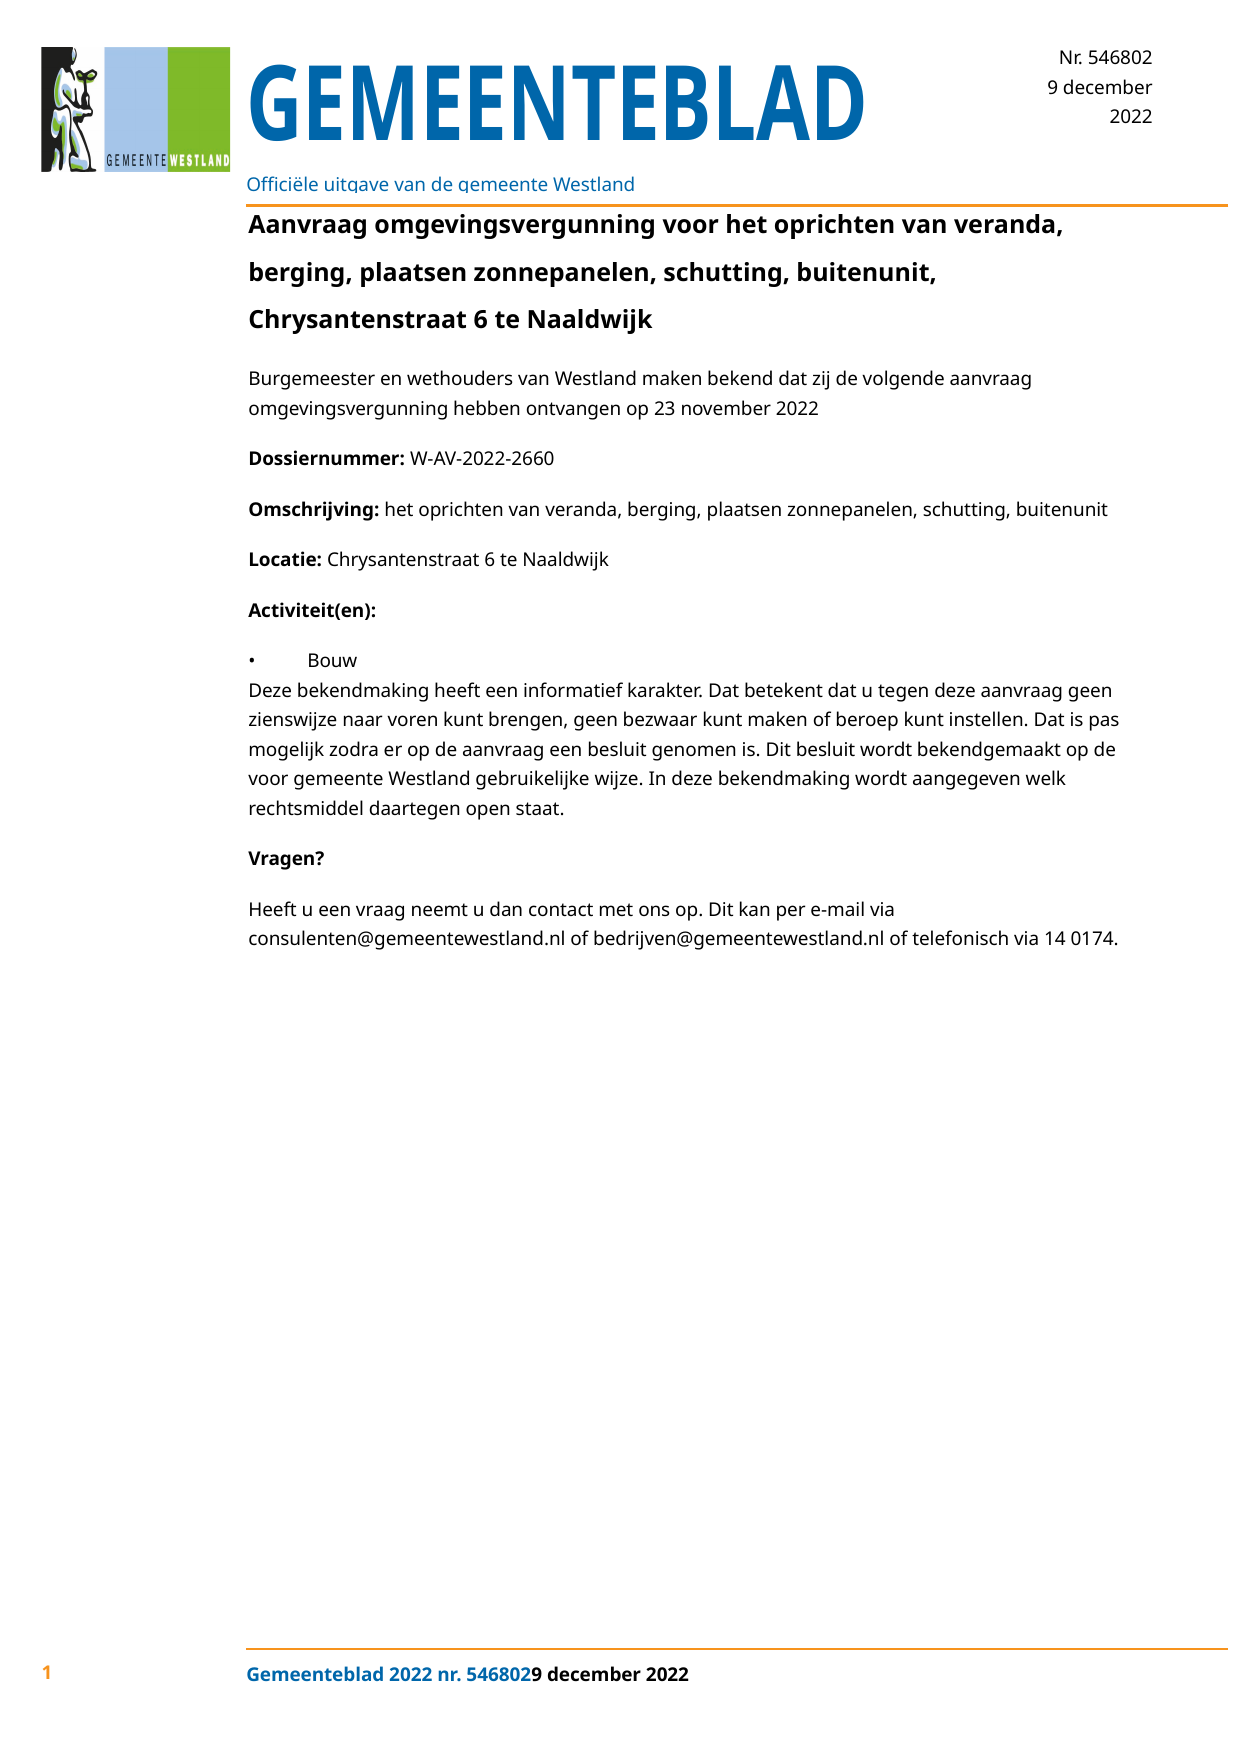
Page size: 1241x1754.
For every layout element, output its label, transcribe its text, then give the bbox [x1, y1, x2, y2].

text Aanvraag omgevingsvergunning voor het oprichten van veranda, berging, plaatsen zonnepanelen, schutting, buitenunit, Chrysantenstraat 6 te Naaldwijk [248, 207, 1152, 336]
text Heeft u een vraag neemt u dan contact met ons op. Dit kan per e-mail via consulenten@gemeentewestland.nl of bedrijven@gemeentewestland.nl of telefonisch via 14 0174. [248, 896, 1152, 951]
text Vragen? [248, 846, 1152, 871]
text Activiteit(en): [248, 597, 1152, 622]
picture [41, 47, 231, 172]
text Burgemeester en wethouders van Westland maken bekend dat zij de volgende aanvraag omgevingsvergunning hebben ontvangen op 23 november 2022 [248, 366, 1152, 421]
text Deze bekendmaking heeft een informatief karakter. Dat betekent dat u tegen deze aanvraag geen zienswijze naar voren kunt brengen, geen bezwaar kunt maken of beroep kunt instellen. Dat is pas mogelijk zodra er op de aanvraag een besluit genomen is. Dit besluit wordt bekendgemaakt op de voor gemeente Westland gebruikelijke wijze. In deze bekendmaking wordt aangegeven welk rechtsmiddel daartegen open staat. [248, 677, 1152, 821]
text Omschrijving: het oprichten van veranda, berging, plaatsen zonnepanelen, schutting, buitenunit [248, 496, 1152, 522]
list Bouw [248, 647, 1152, 673]
text Dossiernummer: W-AV-2022-2660 [248, 446, 1152, 471]
text Locatie: Chrysantenstraat 6 te Naaldwijk [248, 546, 1152, 572]
